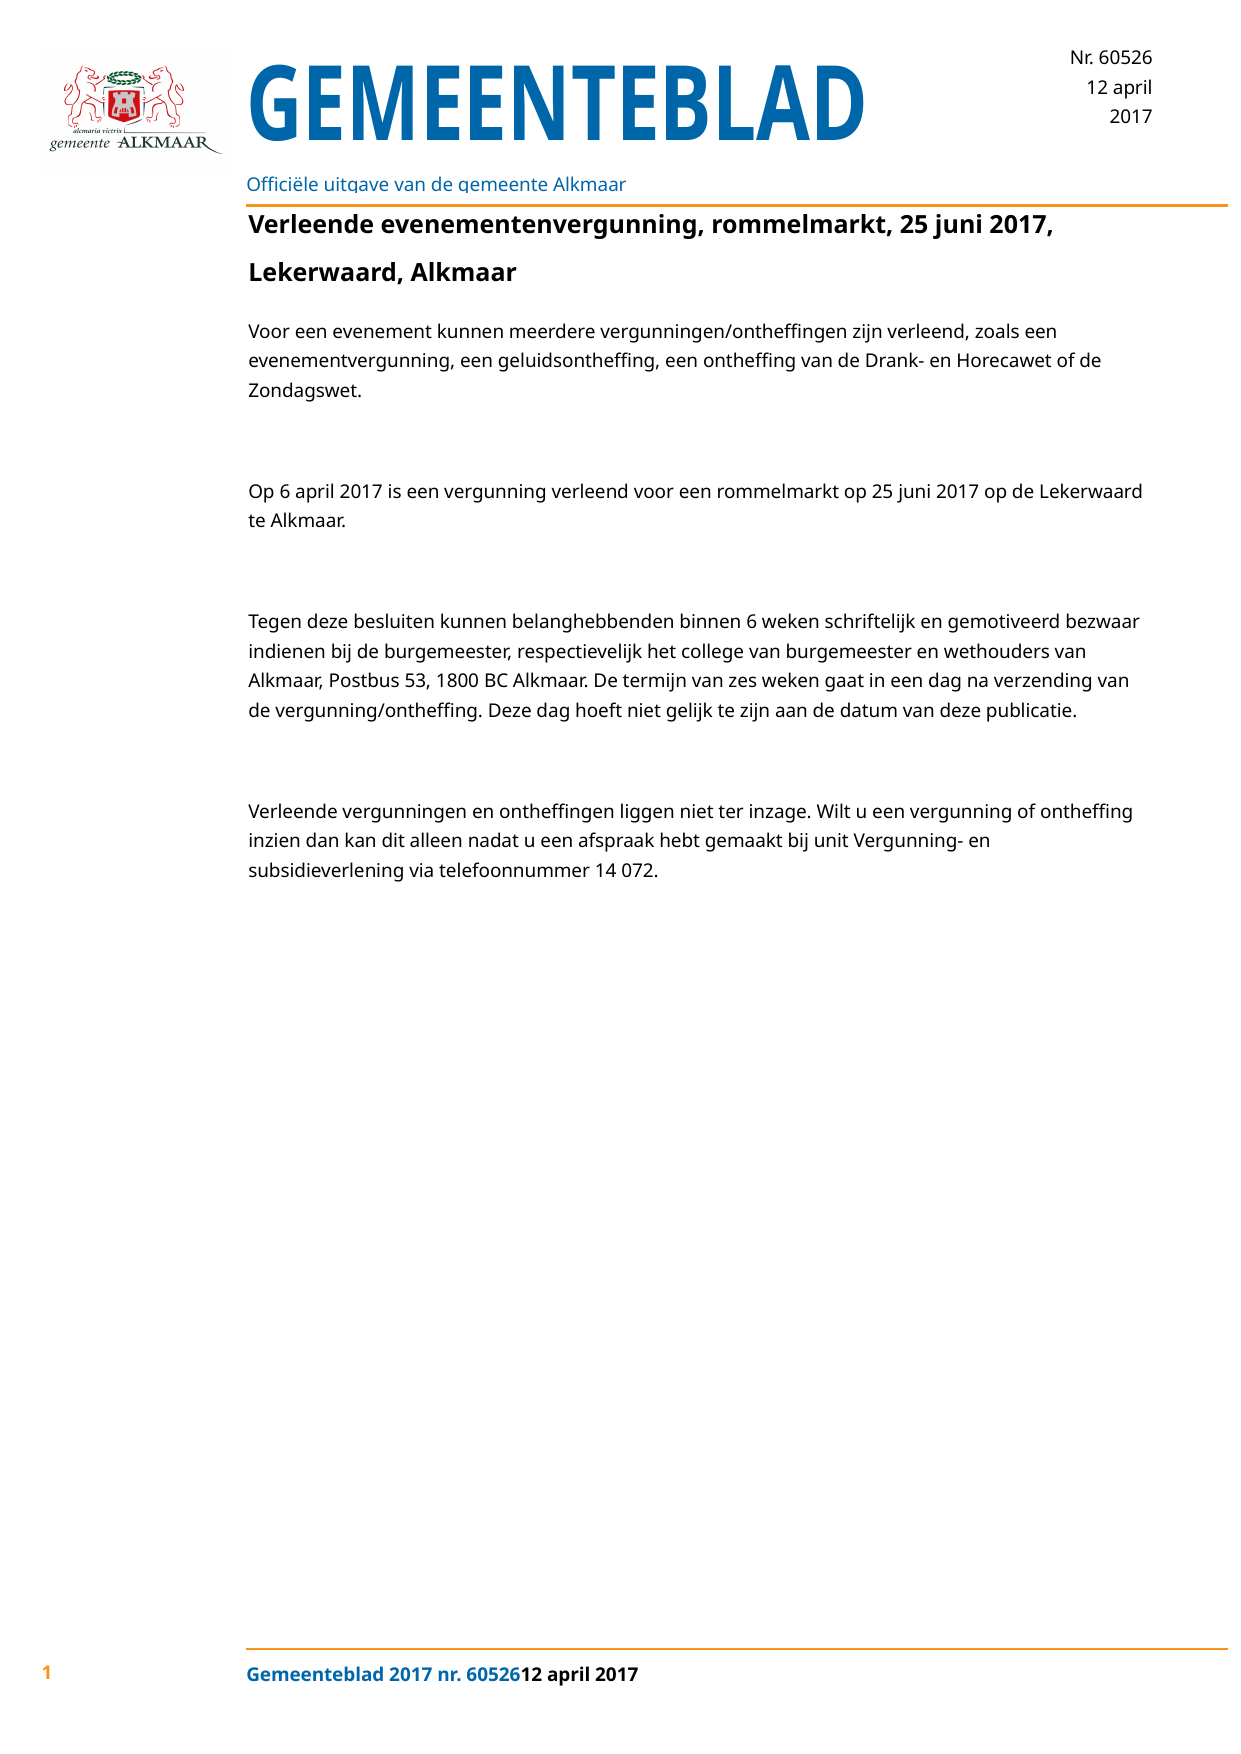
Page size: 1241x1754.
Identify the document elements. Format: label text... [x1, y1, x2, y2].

text Tegen deze besluiten kunnen belanghebbenden binnen 6 weken schriftelijk en gemotiveerd bezwaar indienen bij de burgemeester, respectievelijk het college van burgemeester en wethouders van Alkmaar, Postbus 53, 1800 BC Alkmaar. De termijn van zes weken gaat in een dag na verzending van de vergunning/ontheffing. Deze dag hoeft niet gelijk te zijn aan de datum van deze publicatie. [248, 608, 1152, 723]
text Verleende evenementenvergunning, rommelmarkt, 25 juni 2017, Lekerwaard, Alkmaar [248, 207, 1152, 288]
picture [41, 47, 231, 172]
text Voor een evenement kunnen meerdere vergunningen/ontheffingen zijn verleend, zoals een evenementvergunning, een geluidsontheffing, een ontheffing van de Drank- en Horecawet of de Zondagswet. [248, 318, 1152, 403]
text Verleende vergunningen en ontheffingen liggen niet ter inzage. Wilt u een vergunning of ontheffing inzien dan kan dit alleen nadat u een afspraak hebt gemaakt bij unit Vergunning- en subsidieverlening via telefoonnummer 14 072. [248, 798, 1152, 883]
text Op 6 april 2017 is een vergunning verleend voor een rommelmarkt op 25 juni 2017 op de Lekerwaard te Alkmaar. [248, 478, 1152, 533]
